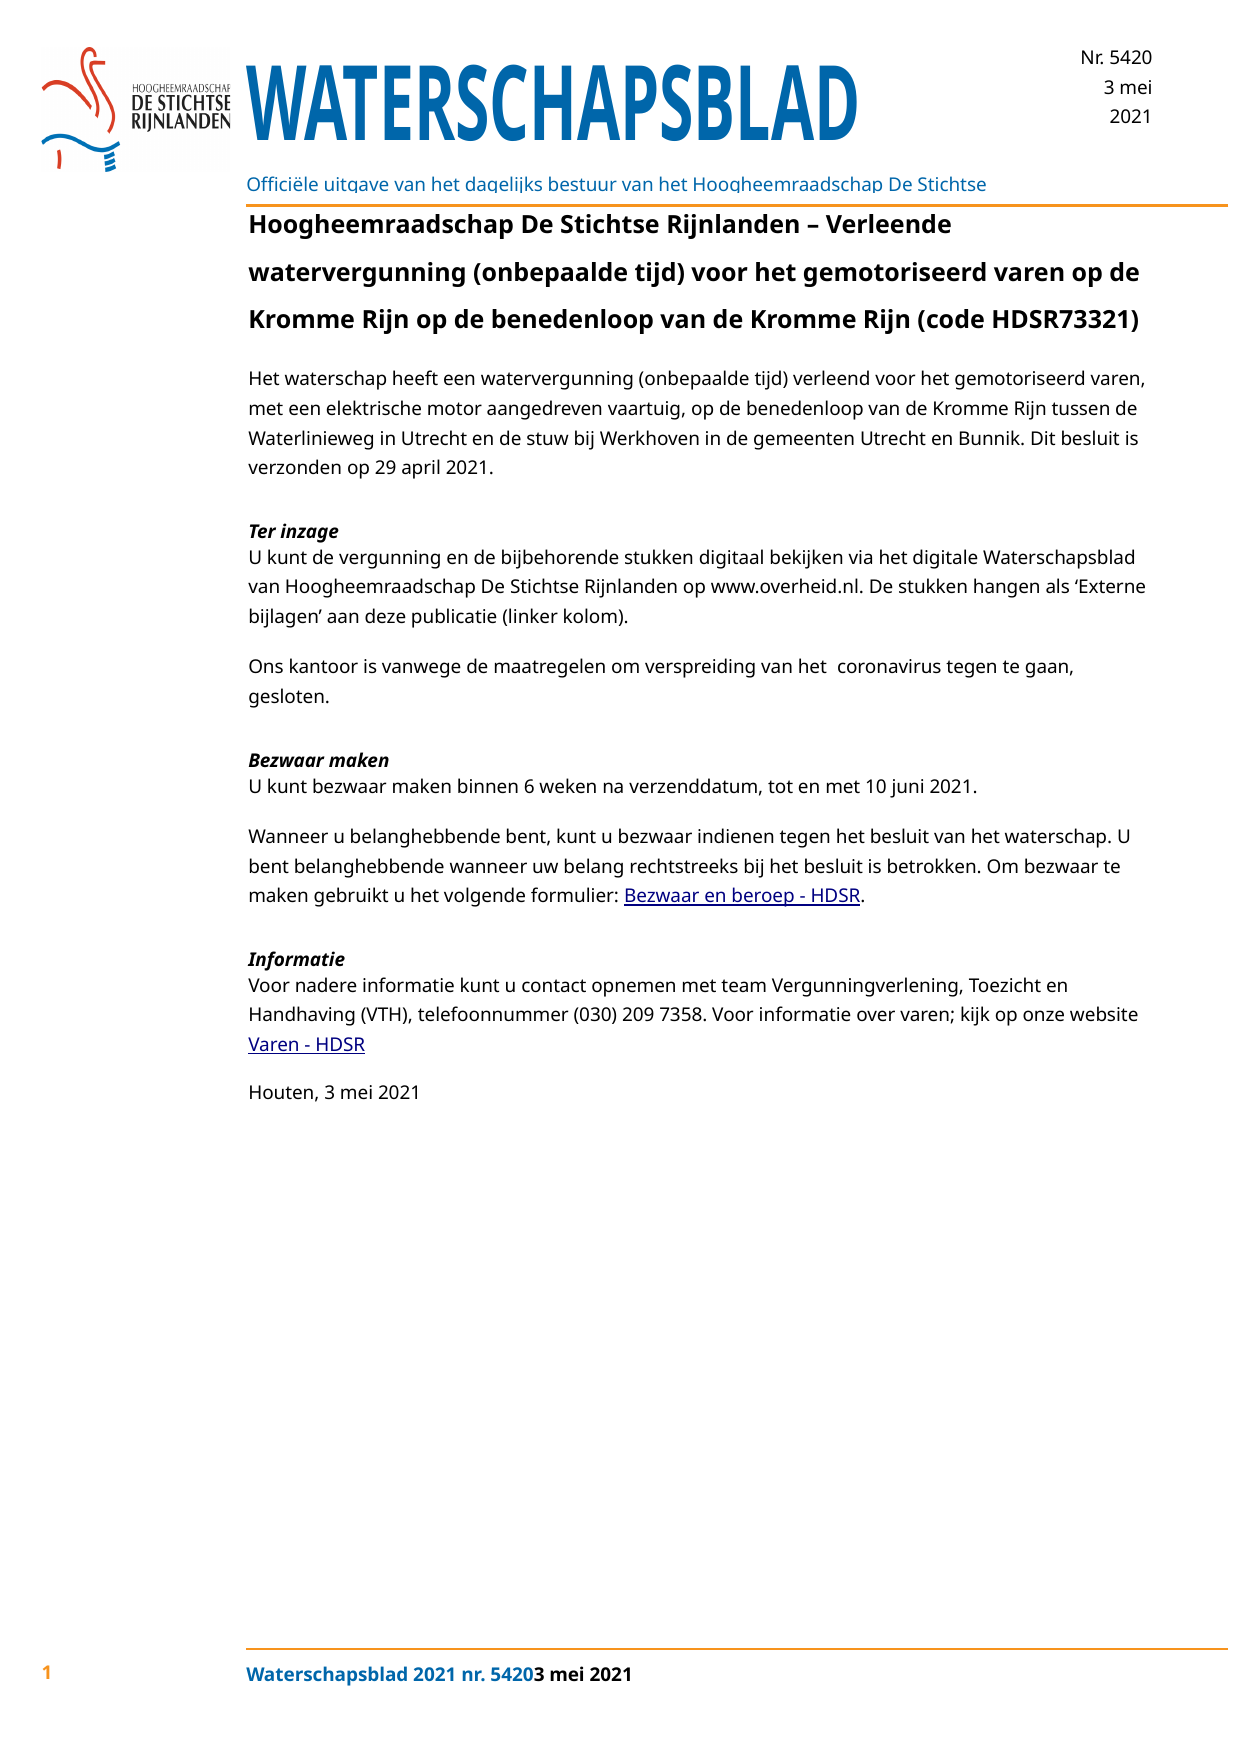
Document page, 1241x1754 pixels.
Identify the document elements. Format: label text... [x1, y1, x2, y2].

text Bezwaar maken [248, 747, 1152, 773]
text U kunt bezwaar maken binnen 6 weken na verzenddatum, tot en met 10 juni 2021. [248, 773, 1152, 798]
text Ons kantoor is vanwege de maatregelen om verspreiding van het coronavirus tegen te gaan, gesloten. [248, 653, 1152, 709]
picture [41, 47, 231, 172]
text Houten, 3 mei 2021 [248, 1079, 1152, 1105]
text Wanneer u belanghebbende bent, kunt u bezwaar indienen tegen het besluit van het waterschap. U bent belanghebbende wanneer uw belang rechtstreeks bij het besluit is betrokken. Om bezwaar te maken gebruikt u het volgende formulier: Bezwaar en beroep - HDSR. [248, 823, 1152, 908]
text U kunt de vergunning en de bijbehorende stukken digitaal bekijken via het digitale Waterschapsblad van Hoogheemraadschap De Stichtse Rijnlanden op www.overheid.nl. De stukken hangen als ‘Externe bijlagen’ aan deze publicatie (linker kolom). [248, 544, 1152, 629]
text Hoogheemraadschap De Stichtse Rijnlanden – Verleende watervergunning (onbepaalde tijd) voor het gemotoriseerd varen op de Kromme Rijn op de benedenloop van de Kromme Rijn (code HDSR73321) [248, 207, 1152, 336]
text Ter inzage [248, 518, 1152, 544]
text Informatie [248, 946, 1152, 972]
text Voor nadere informatie kunt u contact opnemen met team Vergunningverlening, Toezicht en Handhaving (VTH), telefoonnummer (030) 209 7358. Voor informatie over varen; kijk op onze website Varen - HDSR [248, 972, 1152, 1057]
text Het waterschap heeft een watervergunning (onbepaalde tijd) verleend voor het gemotoriseerd varen, met een elektrische motor aangedreven vaartuig, op de benedenloop van de Kromme Rijn tussen de Waterlinieweg in Utrecht en de stuw bij Werkhoven in de gemeenten Utrecht en Bunnik. Dit besluit is verzonden op 29 april 2021. [248, 366, 1152, 480]
